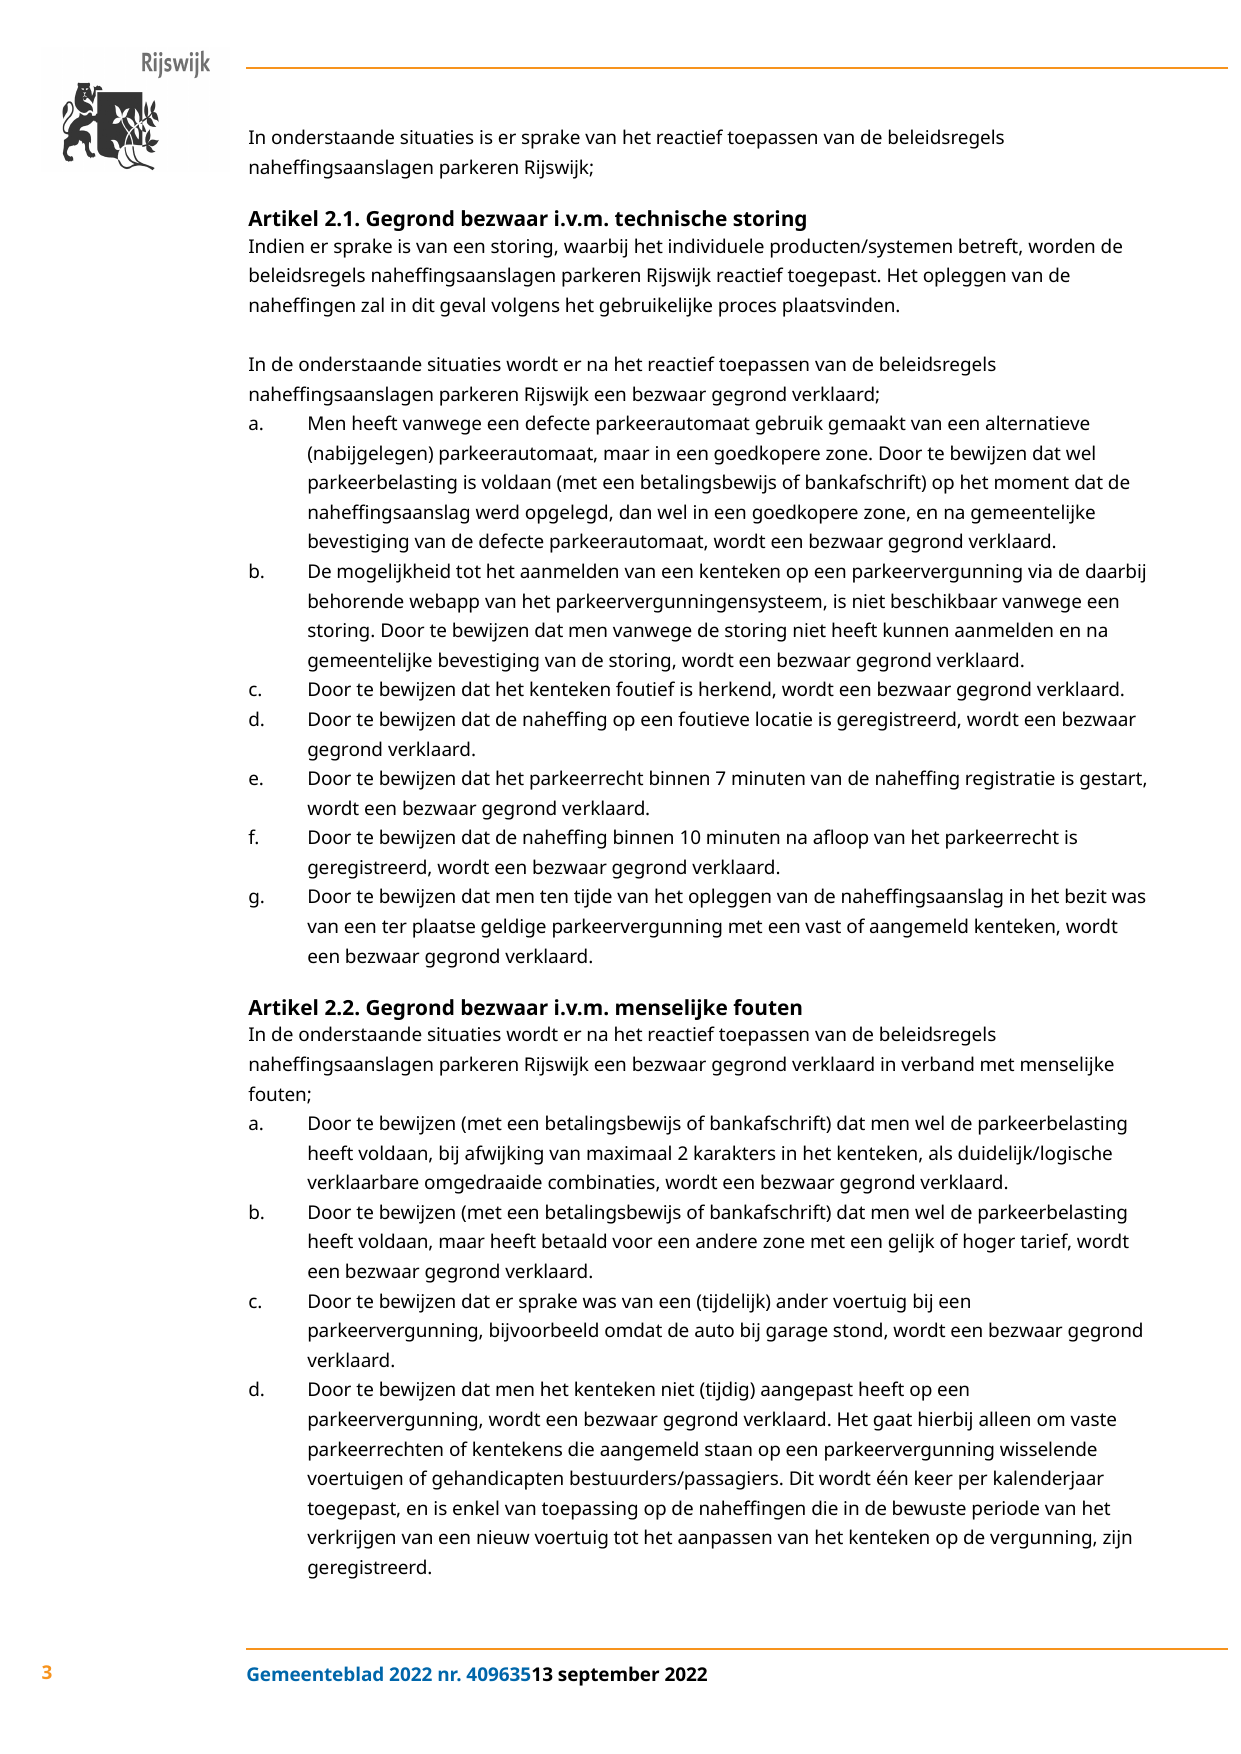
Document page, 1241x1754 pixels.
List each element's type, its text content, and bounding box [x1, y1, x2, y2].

text In de onderstaande situaties wordt er na het reactief toepassen van de beleidsregels naheffingsaanslagen parkeren Rijswijk een bezwaar gegrond verklaard; [248, 351, 1152, 406]
list Door te bewijzen (met een betalingsbewijs of bankafschrift) dat men wel de parkeerbelasting heeft voldaan, bij afwijking van maximaal 2 karakters in het kenteken, als duidelijk/logische verklaarbare omgedraaide combinaties, wordt een bezwaar gegrond verklaard. [248, 1110, 1152, 1195]
list Men heeft vanwege een defecte parkeerautomaat gebruik gemaakt van een alternatieve (nabijgelegen) parkeerautomaat, maar in een goedkopere zone. Door te bewijzen dat wel parkeerbelasting is voldaan (met een betalingsbewijs of bankafschrift) op het moment dat de naheffingsaanslag werd opgelegd, dan wel in een goedkopere zone, en na gemeentelijke bevestiging van de defecte parkeerautomaat, wordt een bezwaar gegrond verklaard. [248, 410, 1152, 554]
list Door te bewijzen dat de naheffing binnen 10 minuten na afloop van het parkeerrecht is geregistreerd, wordt een bezwaar gegrond verklaard. [248, 824, 1152, 880]
list Door te bewijzen dat het parkeerrecht binnen 7 minuten van de naheffing registratie is gestart, wordt een bezwaar gegrond verklaard. [248, 765, 1152, 821]
text Artikel 2.2. Gegrond bezwaar i.v.m. menselijke fouten [248, 993, 1152, 1022]
list Door te bewijzen dat het kenteken foutief is herkend, wordt een bezwaar gegrond verklaard. [248, 677, 1152, 702]
picture [41, 47, 231, 172]
list Door te bewijzen dat er sprake was van een (tijdelijk) ander voertuig bij een parkeervergunning, bijvoorbeeld omdat de auto bij garage stond, wordt een bezwaar gegrond verklaard. [248, 1288, 1152, 1373]
text Indien er sprake is van een storing, waarbij het individuele producten/systemen betreft, worden de beleidsregels naheffingsaanslagen parkeren Rijswijk reactief toegepast. Het opleggen van de naheffingen zal in dit geval volgens het gebruikelijke proces plaatsvinden. [248, 233, 1152, 318]
list Door te bewijzen dat de naheffing op een foutieve locatie is geregistreerd, wordt een bezwaar gegrond verklaard. [248, 706, 1152, 761]
list Door te bewijzen dat men het kenteken niet (tijdig) aangepast heeft op een parkeervergunning, wordt een bezwaar gegrond verklaard. Het gaat hierbij alleen om vaste parkeerrechten of kentekens die aangemeld staan op een parkeervergunning wisselende voertuigen of gehandicapten bestuurders/passagiers. Dit wordt één keer per kalenderjaar toegepast, en is enkel van toepassing op de naheffingen die in de bewuste periode van het verkrijgen van een nieuw voertuig tot het aanpassen van het kenteken op de vergunning, zijn geregistreerd. [248, 1377, 1152, 1580]
text Artikel 2.1. Gegrond bezwaar i.v.m. technische storing [248, 204, 1152, 233]
text In de onderstaande situaties wordt er na het reactief toepassen van de beleidsregels naheffingsaanslagen parkeren Rijswijk een bezwaar gegrond verklaard in verband met menselijke fouten; [248, 1022, 1152, 1107]
list Door te bewijzen (met een betalingsbewijs of bankafschrift) dat men wel de parkeerbelasting heeft voldaan, maar heeft betaald voor een andere zone met een gelijk of hoger tarief, wordt een bezwaar gegrond verklaard. [248, 1199, 1152, 1284]
list Door te bewijzen dat men ten tijde van het opleggen van de naheffingsaanslag in het bezit was van een ter plaatse geldige parkeervergunning met een vast of aangemeld kenteken, wordt een bezwaar gegrond verklaard. [248, 884, 1152, 968]
text In onderstaande situaties is er sprake van het reactief toepassen van de beleidsregels naheffingsaanslagen parkeren Rijswijk; [248, 124, 1152, 180]
list De mogelijkheid tot het aanmelden van een kenteken op een parkeervergunning via de daarbij behorende webapp van het parkeervergunningensysteem, is niet beschikbaar vanwege een storing. Door te bewijzen dat men vanwege de storing niet heeft kunnen aanmelden en na gemeentelijke bevestiging van de storing, wordt een bezwaar gegrond verklaard. [248, 558, 1152, 673]
